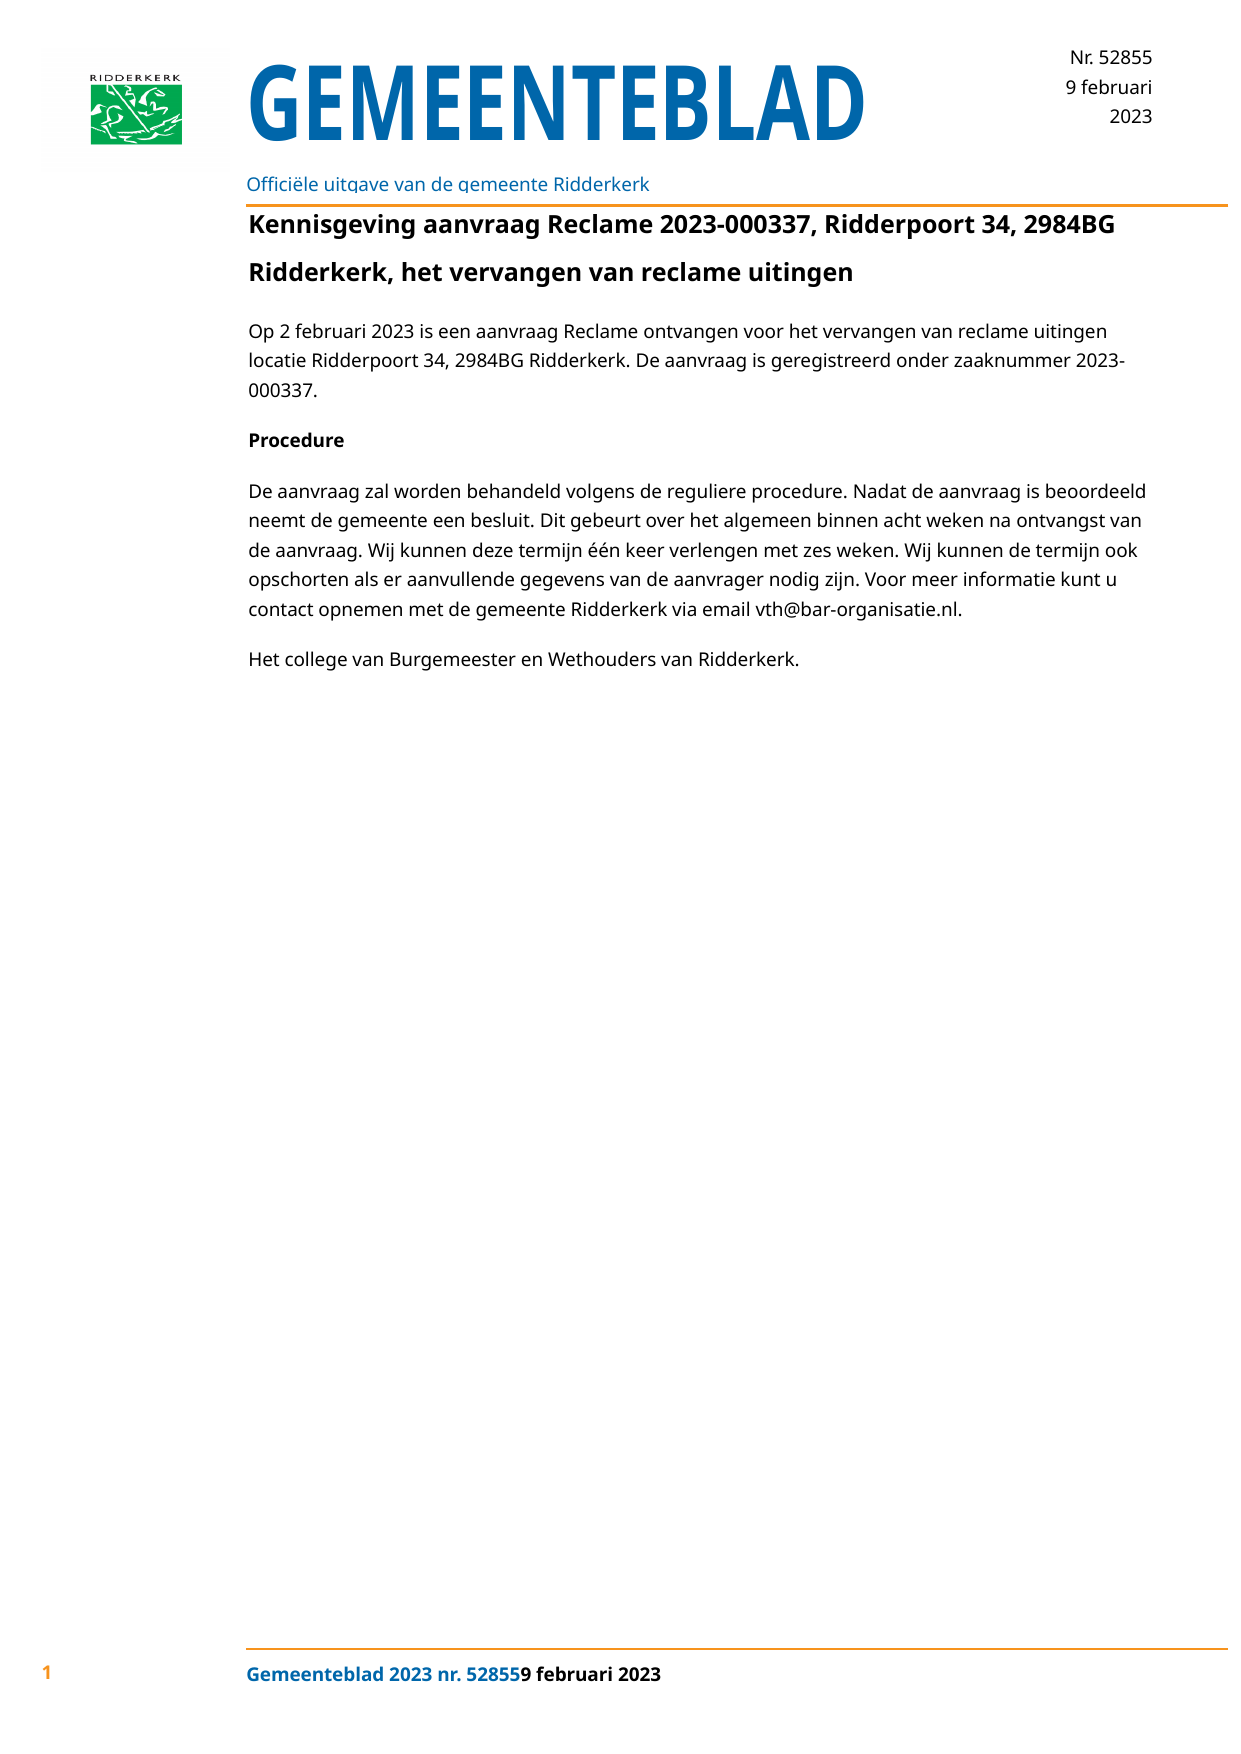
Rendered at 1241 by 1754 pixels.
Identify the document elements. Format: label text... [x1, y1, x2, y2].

text Op 2 februari 2023 is een aanvraag Reclame ontvangen voor het vervangen van reclame uitingen locatie Ridderpoort 34, 2984BG Ridderkerk. De aanvraag is geregistreerd onder zaaknummer 2023-000337. [248, 318, 1152, 403]
text Het college van Burgemeester en Wethouders van Ridderkerk. [248, 647, 1152, 672]
text Kennisgeving aanvraag Reclame 2023-000337, Ridderpoort 34, 2984BG Ridderkerk, het vervangen van reclame uitingen [248, 207, 1152, 288]
text De aanvraag zal worden behandeld volgens de reguliere procedure. Nadat de aanvraag is beoordeeld neemt de gemeente een besluit. Dit gebeurt over het algemeen binnen acht weken na ontvangst van de aanvraag. Wij kunnen deze termijn één keer verlengen met zes weken. Wij kunnen de termijn ook opschorten als er aanvullende gegevens van de aanvrager nodig zijn. Voor meer informatie kunt u contact opnemen met de gemeente Ridderkerk via email vth@bar-organisatie.nl. [248, 478, 1152, 622]
text Procedure [248, 427, 1152, 453]
picture [41, 47, 231, 172]
